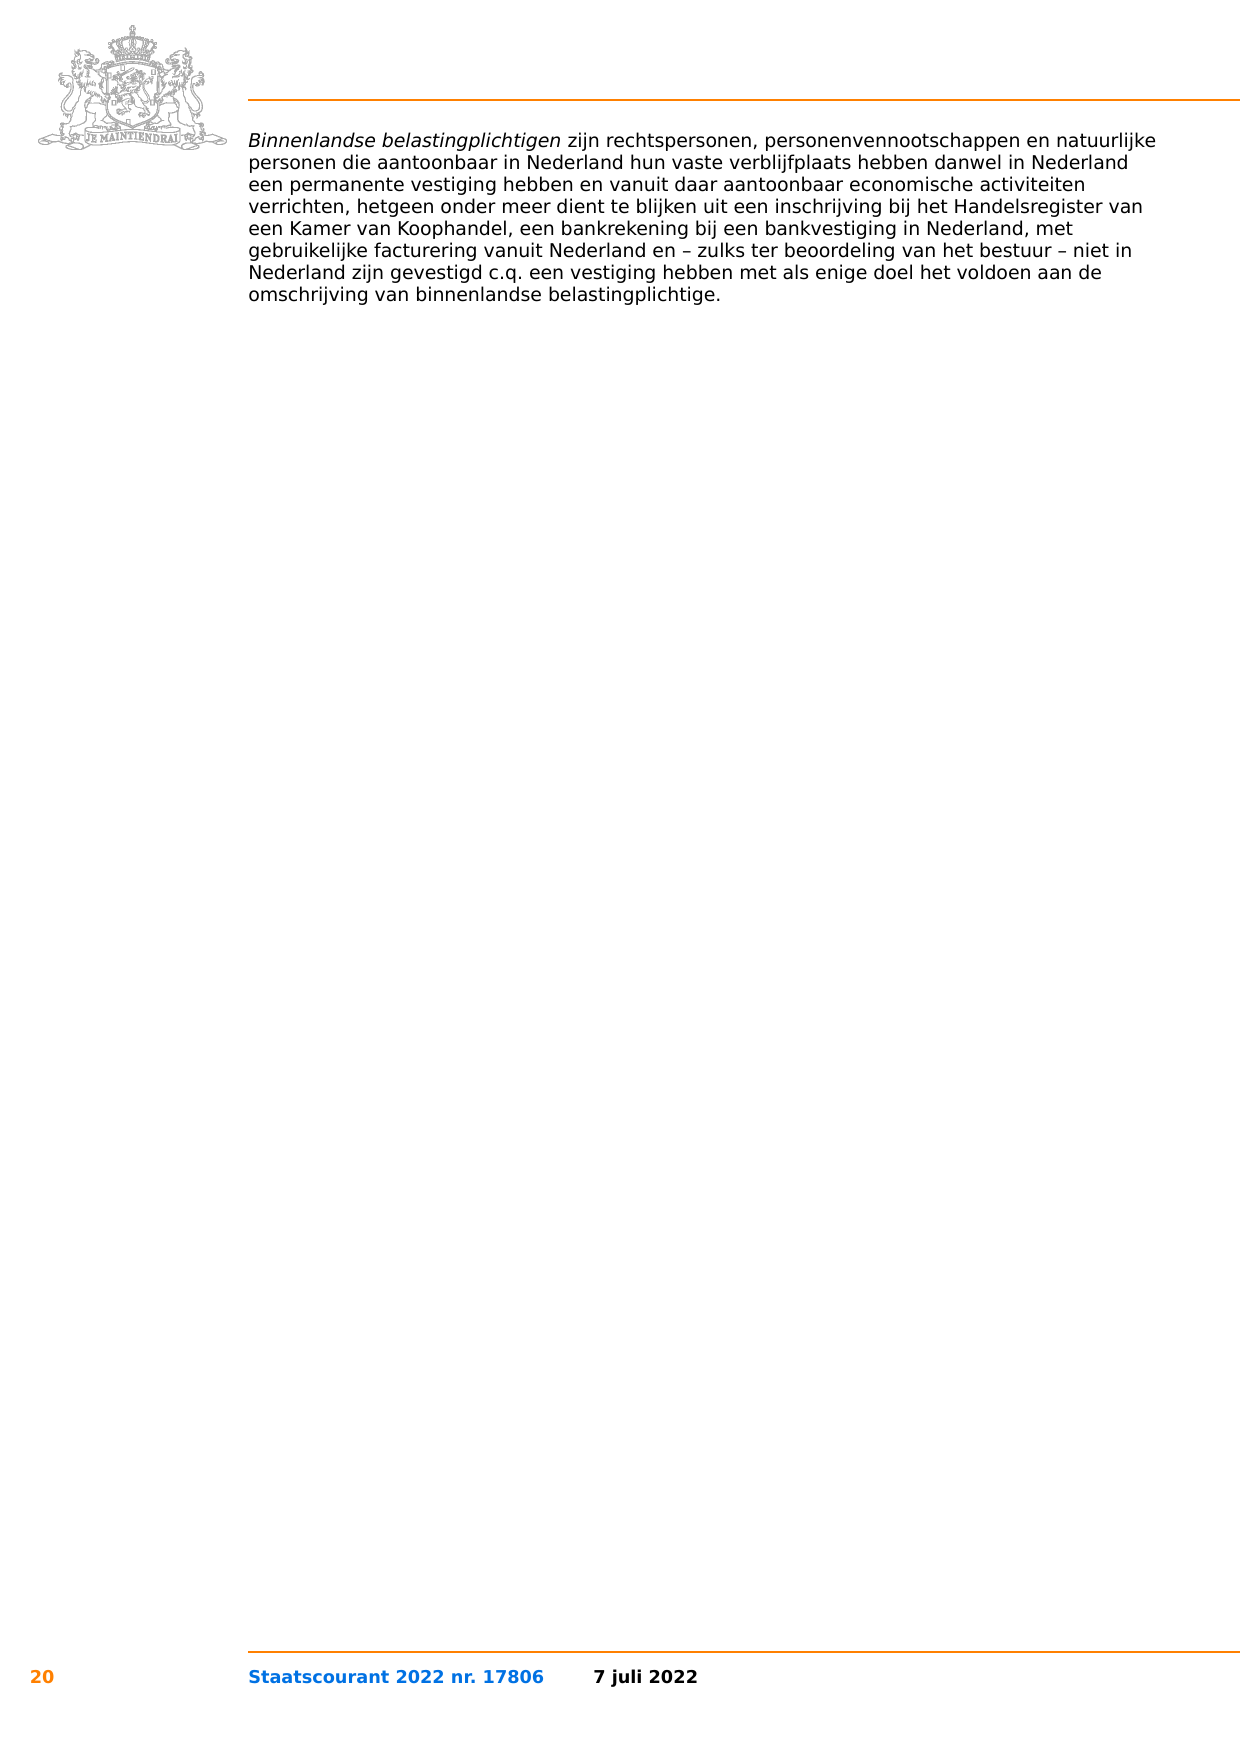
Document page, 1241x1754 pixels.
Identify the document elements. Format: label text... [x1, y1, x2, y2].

picture [38, 25, 227, 150]
text Binnenlandse belastingplichtigen zijn rechtspersonen, personenvennootschappen en natuurlijke personen die aantoonbaar in Nederland hun vaste verblijfplaats hebben danwel in Nederland een permanente vestiging hebben en vanuit daar aantoonbaar economische activiteiten verrichten, hetgeen onder meer dient te blijken uit een inschrijving bij het Handelsregister van een Kamer van Koophandel, een bankrekening bij een bankvestiging in Nederland, met gebruikelijke facturering vanuit Nederland en – zulks ter beoordeling van het bestuur – niet in Nederland zijn gevestigd c.q. een vestiging hebben met als enige doel het voldoen aan de omschrijving van binnenlandse belastingplichtige. [248, 130, 1163, 306]
